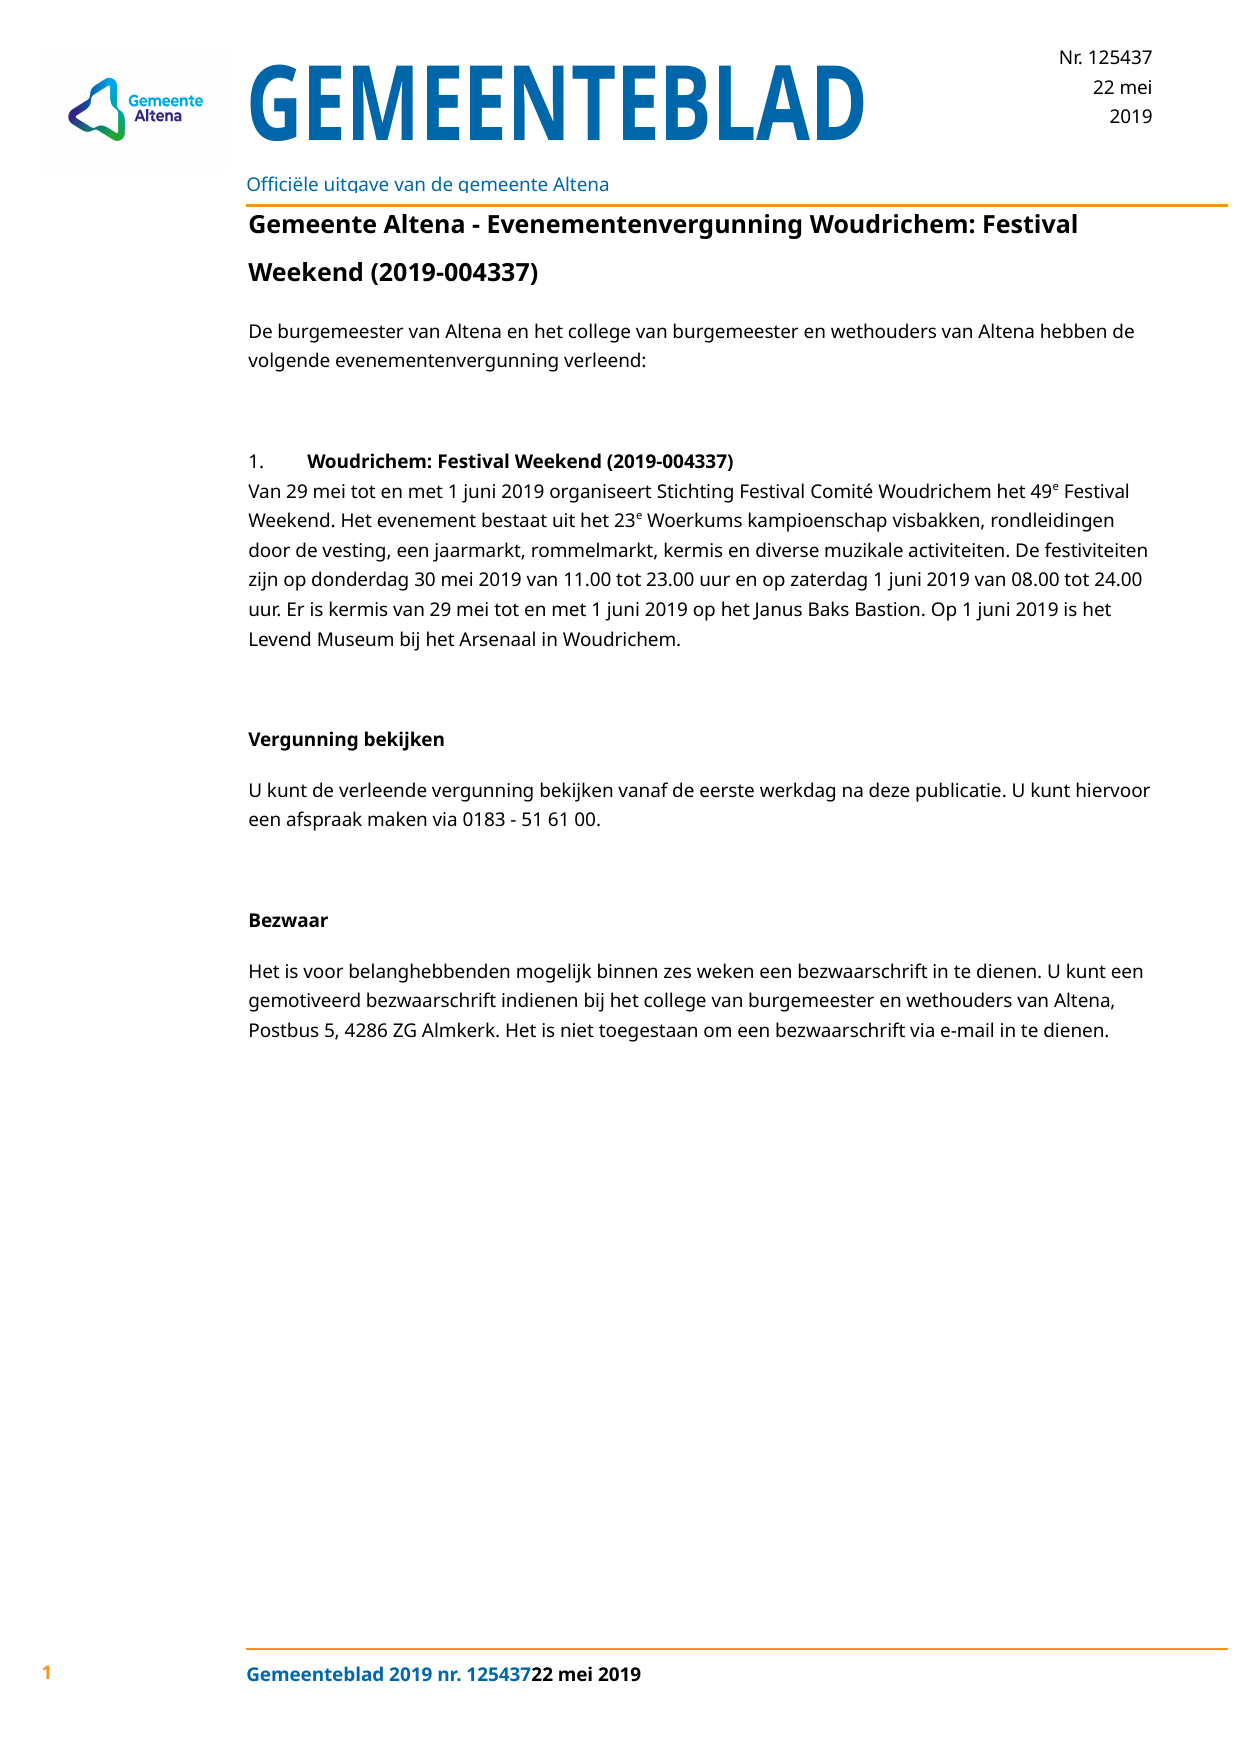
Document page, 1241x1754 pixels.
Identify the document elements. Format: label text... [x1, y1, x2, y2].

text Vergunning bekijken [248, 727, 1152, 752]
text U kunt de verleende vergunning bekijken vanaf de eerste werkdag na deze publicatie. U kunt hiervoor een afspraak maken via 0183 - 51 61 00. [248, 777, 1152, 832]
text Bezwaar [248, 907, 1152, 933]
text De burgemeester van Altena en het college van burgemeester en wethouders van Altena hebben de volgende evenementenvergunning verleend: [248, 318, 1152, 373]
text Van 29 mei tot en met 1 juni 2019 organiseert Stichting Festival Comité Woudrichem het 49e Festival Weekend. Het evenement bestaat uit het 23e Woerkums kampioenschap visbakken, rondleidingen door de vesting, een jaarmarkt, rommelmarkt, kermis en diverse muzikale activiteiten. De festiviteiten zijn op donderdag 30 mei 2019 van 11.00 tot 23.00 uur en op zaterdag 1 juni 2019 van 08.00 tot 24.00 uur. Er is kermis van 29 mei tot en met 1 juni 2019 op het Janus Baks Bastion. Op 1 juni 2019 is het Levend Museum bij het Arsenaal in Woudrichem. [248, 478, 1152, 652]
text Gemeente Altena - Evenementenvergunning Woudrichem: Festival Weekend (2019-004337) [248, 207, 1152, 288]
list Woudrichem: Festival Weekend (2019-004337) [248, 448, 1152, 474]
picture [41, 47, 231, 172]
text Het is voor belanghebbenden mogelijk binnen zes weken een bezwaarschrift in te dienen. U kunt een gemotiveerd bezwaarschrift indienen bij het college van burgemeester en wethouders van Altena, Postbus 5, 4286 ZG Almkerk. Het is niet toegestaan om een bezwaarschrift via e-mail in te dienen. [248, 958, 1152, 1043]
